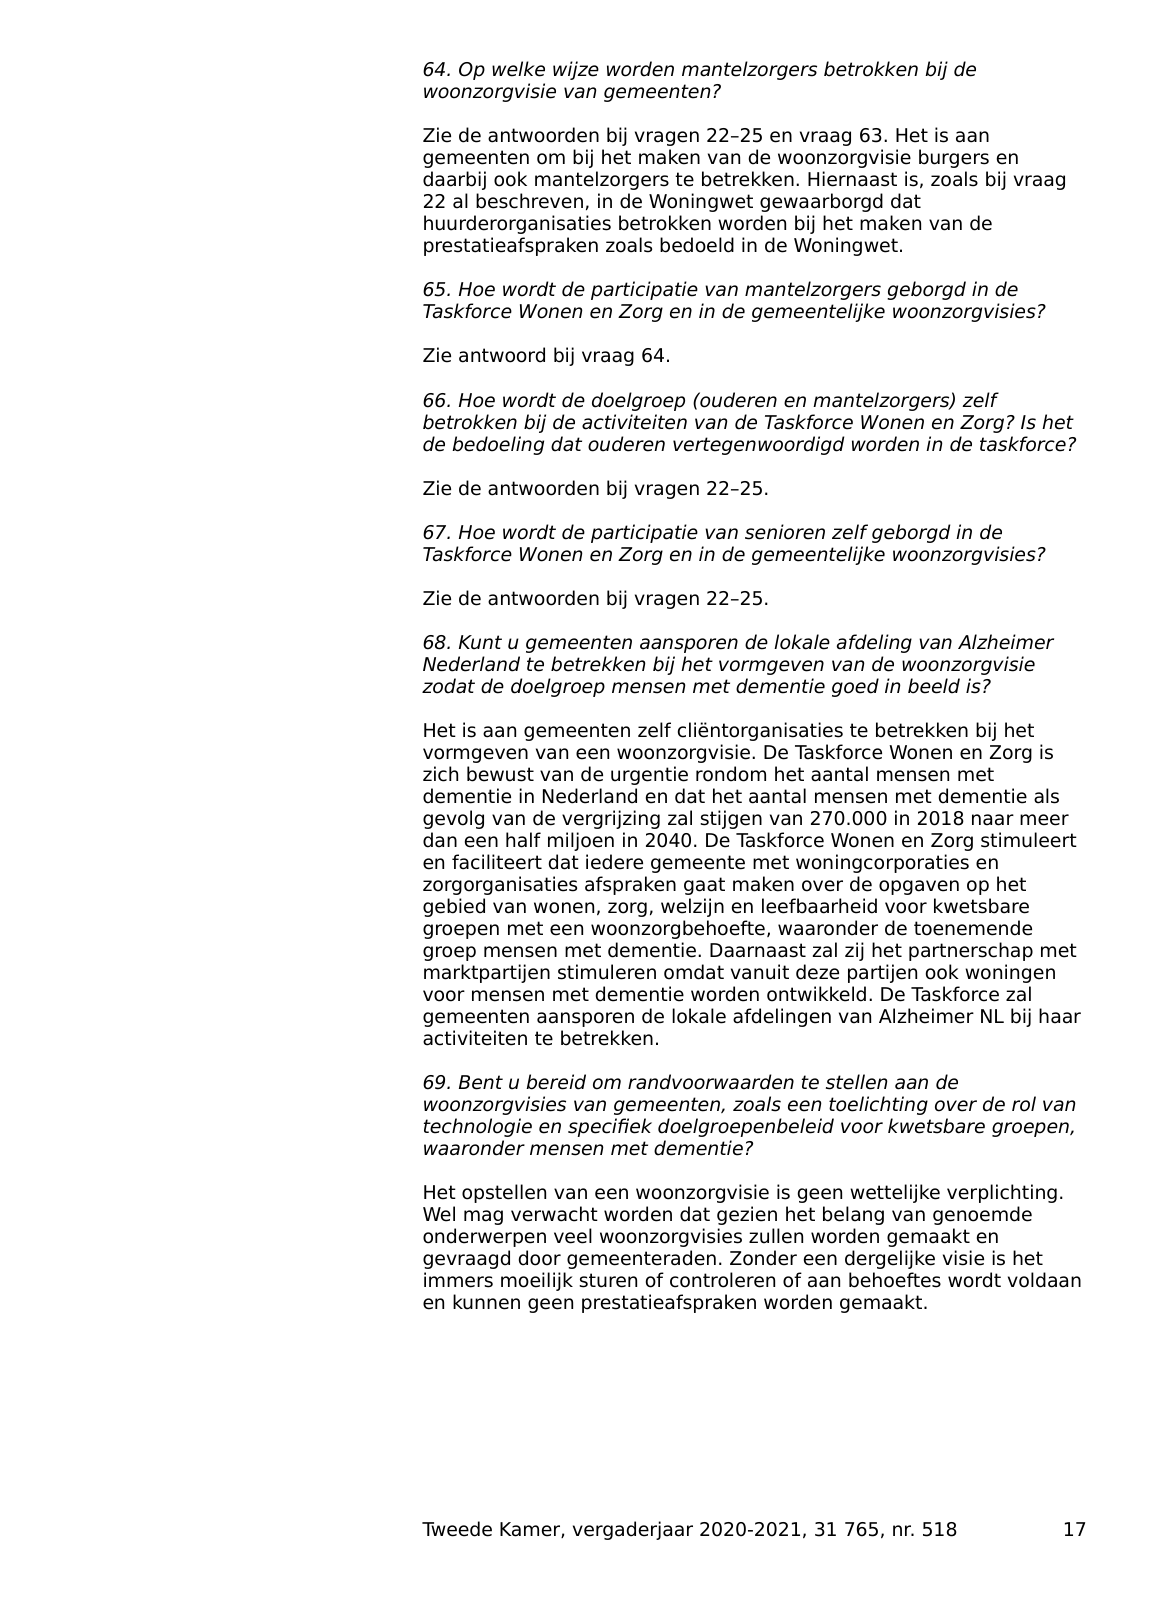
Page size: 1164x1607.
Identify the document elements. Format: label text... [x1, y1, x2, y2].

text Het opstellen van een woonzorgvisie is geen wettelijke verplichting. Wel mag verwacht worden dat gezien het belang van genoemde onderwerpen veel woonzorgvisies zullen worden gemaakt en gevraagd door gemeenteraden. Zonder een dergelijke visie is het immers moeilijk sturen of controleren of aan behoeftes wordt voldaan en kunnen geen prestatieafspraken worden gemaakt. [422, 1182, 1087, 1314]
subtitle 69. Bent u bereid om randvoorwaarden te stellen aan de woonzorgvisies van gemeenten, zoals een toelichting over de rol van technologie en specifiek doelgroepenbeleid voor kwetsbare groepen, waaronder mensen met dementie? [422, 1072, 1087, 1160]
subtitle 64. Op welke wijze worden mantelzorgers betrokken bij de woonzorgvisie van gemeenten? [422, 59, 1087, 103]
text Zie antwoord bij vraag 64. [422, 345, 1087, 367]
text Zie de antwoorden bij vragen 22–25 en vraag 63. Het is aan gemeenten om bij het maken van de woonzorgvisie burgers en daarbij ook mantelzorgers te betrekken. Hiernaast is, zoals bij vraag 22 al beschreven, in de Woningwet gewaarborgd dat huurderorganisaties betrokken worden bij het maken van de prestatieafspraken zoals bedoeld in de Woningwet. [422, 125, 1087, 257]
subtitle 66. Hoe wordt de doelgroep (ouderen en mantelzorgers) zelf betrokken bij de activiteiten van de Taskforce Wonen en Zorg? Is het de bedoeling dat ouderen vertegenwoordigd worden in de taskforce? [422, 389, 1087, 456]
subtitle 67. Hoe wordt de participatie van senioren zelf geborgd in de Taskforce Wonen en Zorg en in de gemeentelijke woonzorgvisies? [422, 522, 1087, 566]
text Zie de antwoorden bij vragen 22–25. [422, 478, 1087, 500]
subtitle 65. Hoe wordt de participatie van mantelzorgers geborgd in de Taskforce Wonen en Zorg en in de gemeentelijke woonzorgvisies? [422, 279, 1087, 323]
text Zie de antwoorden bij vragen 22–25. [422, 588, 1087, 610]
text Het is aan gemeenten zelf cliëntorganisaties te betrekken bij het vormgeven van een woonzorgvisie. De Taskforce Wonen en Zorg is zich bewust van de urgentie rondom het aantal mensen met dementie in Nederland en dat het aantal mensen met dementie als gevolg van de vergrijzing zal stijgen van 270.000 in 2018 naar meer dan een half miljoen in 2040. De Taskforce Wonen en Zorg stimuleert en faciliteert dat iedere gemeente met woningcorporaties en zorgorganisaties afspraken gaat maken over de opgaven op het gebied van wonen, zorg, welzijn en leefbaarheid voor kwetsbare groepen met een woonzorgbehoefte, waaronder de toenemende groep mensen met dementie. Daarnaast zal zij het partnerschap met marktpartijen stimuleren omdat vanuit deze partijen ook woningen voor mensen met dementie worden ontwikkeld. De Taskforce zal gemeenten aansporen de lokale afdelingen van Alzheimer NL bij haar activiteiten te betrekken. [422, 720, 1087, 1050]
subtitle 68. Kunt u gemeenten aansporen de lokale afdeling van Alzheimer Nederland te betrekken bij het vormgeven van de woonzorgvisie zodat de doelgroep mensen met dementie goed in beeld is? [422, 632, 1087, 698]
